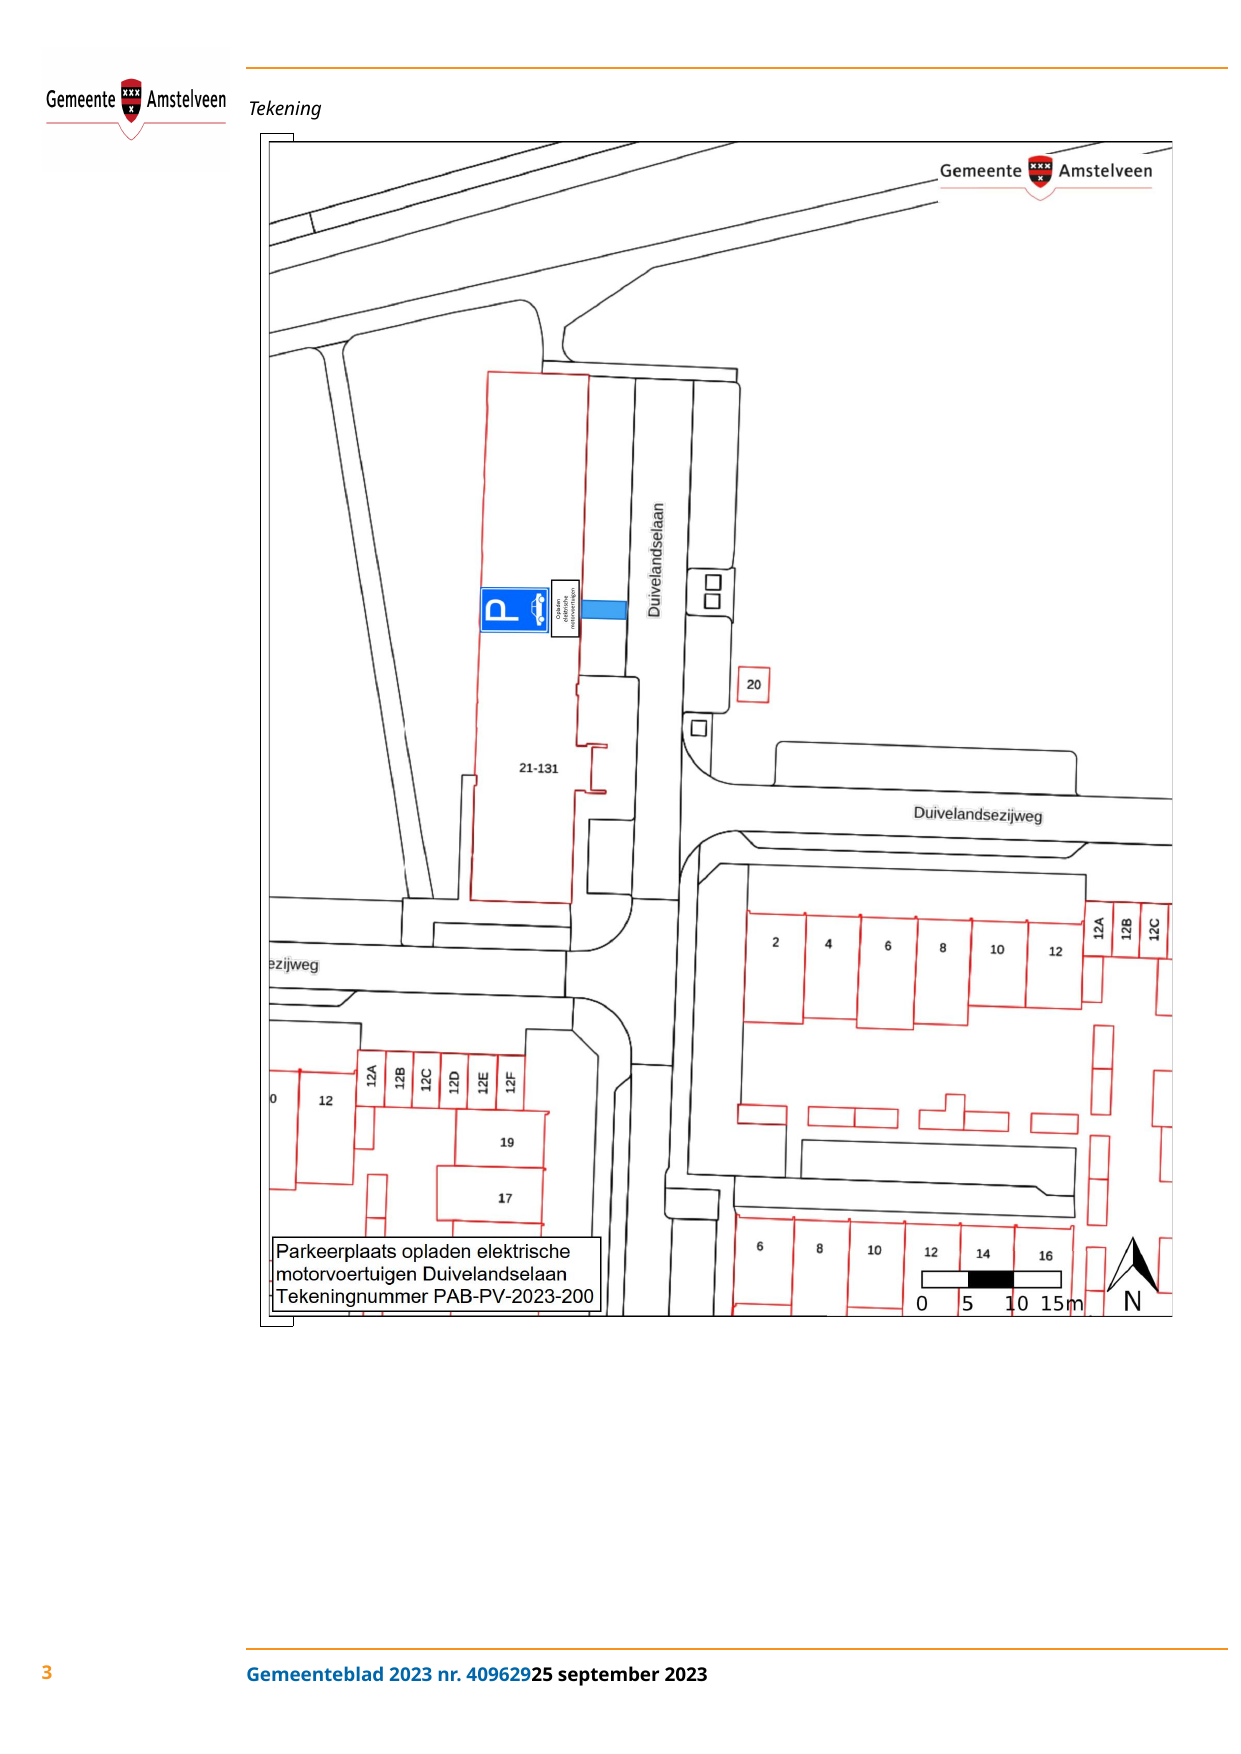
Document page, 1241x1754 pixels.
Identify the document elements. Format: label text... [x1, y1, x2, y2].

text Tekening [248, 95, 1152, 121]
picture [41, 47, 231, 172]
picture [268, 141, 1173, 1317]
